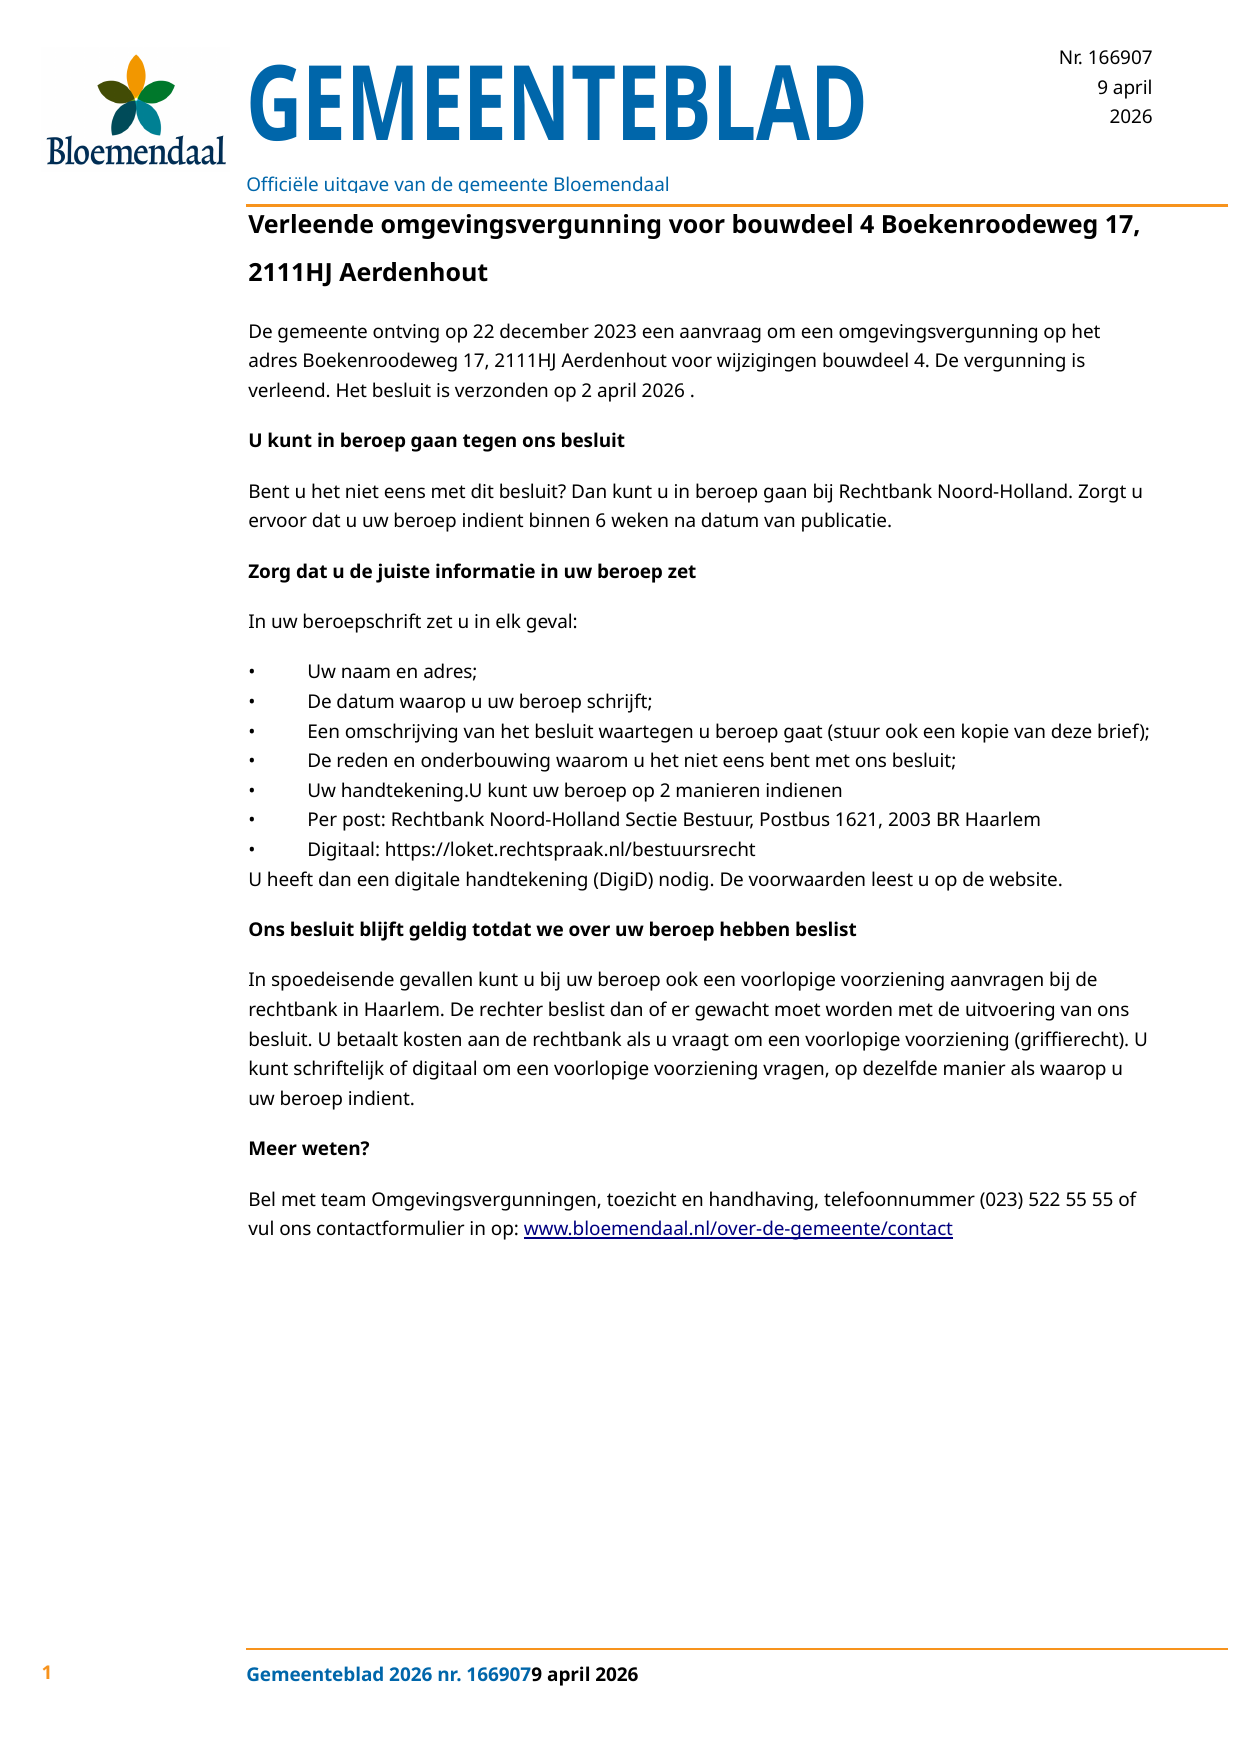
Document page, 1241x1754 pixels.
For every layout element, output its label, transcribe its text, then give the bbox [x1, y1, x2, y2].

text U kunt in beroep gaan tegen ons besluit [248, 427, 1152, 453]
list Digitaal: https://loket.rechtspraak.nl/bestuursrecht [248, 836, 1152, 862]
picture [41, 47, 231, 172]
text U heeft dan een digitale handtekening (DigiD) nodig. De voorwaarden leest u op de website. [248, 866, 1152, 892]
list Uw naam en adres; [248, 659, 1152, 684]
text De gemeente ontving op 22 december 2023 een aanvraag om een omgevingsvergunning op het adres Boekenroodeweg 17, 2111HJ Aerdenhout voor wijzigingen bouwdeel 4. De vergunning is verleend. Het besluit is verzonden op 2 april 2026 . [248, 318, 1152, 403]
text In uw beroepschrift zet u in elk geval: [248, 608, 1152, 634]
list De datum waarop u uw beroep schrijft; [248, 688, 1152, 714]
text Meer weten? [248, 1135, 1152, 1161]
text Zorg dat u de juiste informatie in uw beroep zet [248, 558, 1152, 584]
text In spoedeisende gevallen kunt u bij uw beroep ook een voorlopige voorziening aanvragen bij de rechtbank in Haarlem. De rechter beslist dan of er gewacht moet worden met de uitvoering van ons besluit. U betaalt kosten aan de rechtbank als u vraagt om een voorlopige voorziening (griffierecht). U kunt schriftelijk of digitaal om een voorlopige voorziening vragen, op dezelfde manier als waarop u uw beroep indient. [248, 967, 1152, 1111]
text Bent u het niet eens met dit besluit? Dan kunt u in beroep gaan bij Rechtbank Noord-Holland. Zorgt u ervoor dat u uw beroep indient binnen 6 weken na datum van publicatie. [248, 478, 1152, 533]
text Verleende omgevingsvergunning voor bouwdeel 4 Boekenroodeweg 17, 2111HJ Aerdenhout [248, 207, 1152, 288]
list Uw handtekening.U kunt uw beroep op 2 manieren indienen [248, 777, 1152, 803]
list Een omschrijving van het besluit waartegen u beroep gaat (stuur ook een kopie van deze brief); [248, 718, 1152, 744]
list De reden en onderbouwing waarom u het niet eens bent met ons besluit; [248, 747, 1152, 773]
text Bel met team Omgevingsvergunningen, toezicht en handhaving, telefoonnummer (023) 522 55 55 of vul ons contactformulier in op: www.bloemendaal.nl/over-de-gemeente/contact [248, 1186, 1152, 1241]
list Per post: Rechtbank Noord-Holland Sectie Bestuur, Postbus 1621, 2003 BR Haarlem [248, 807, 1152, 832]
text Ons besluit blijft geldig totdat we over uw beroep hebben beslist [248, 916, 1152, 942]
